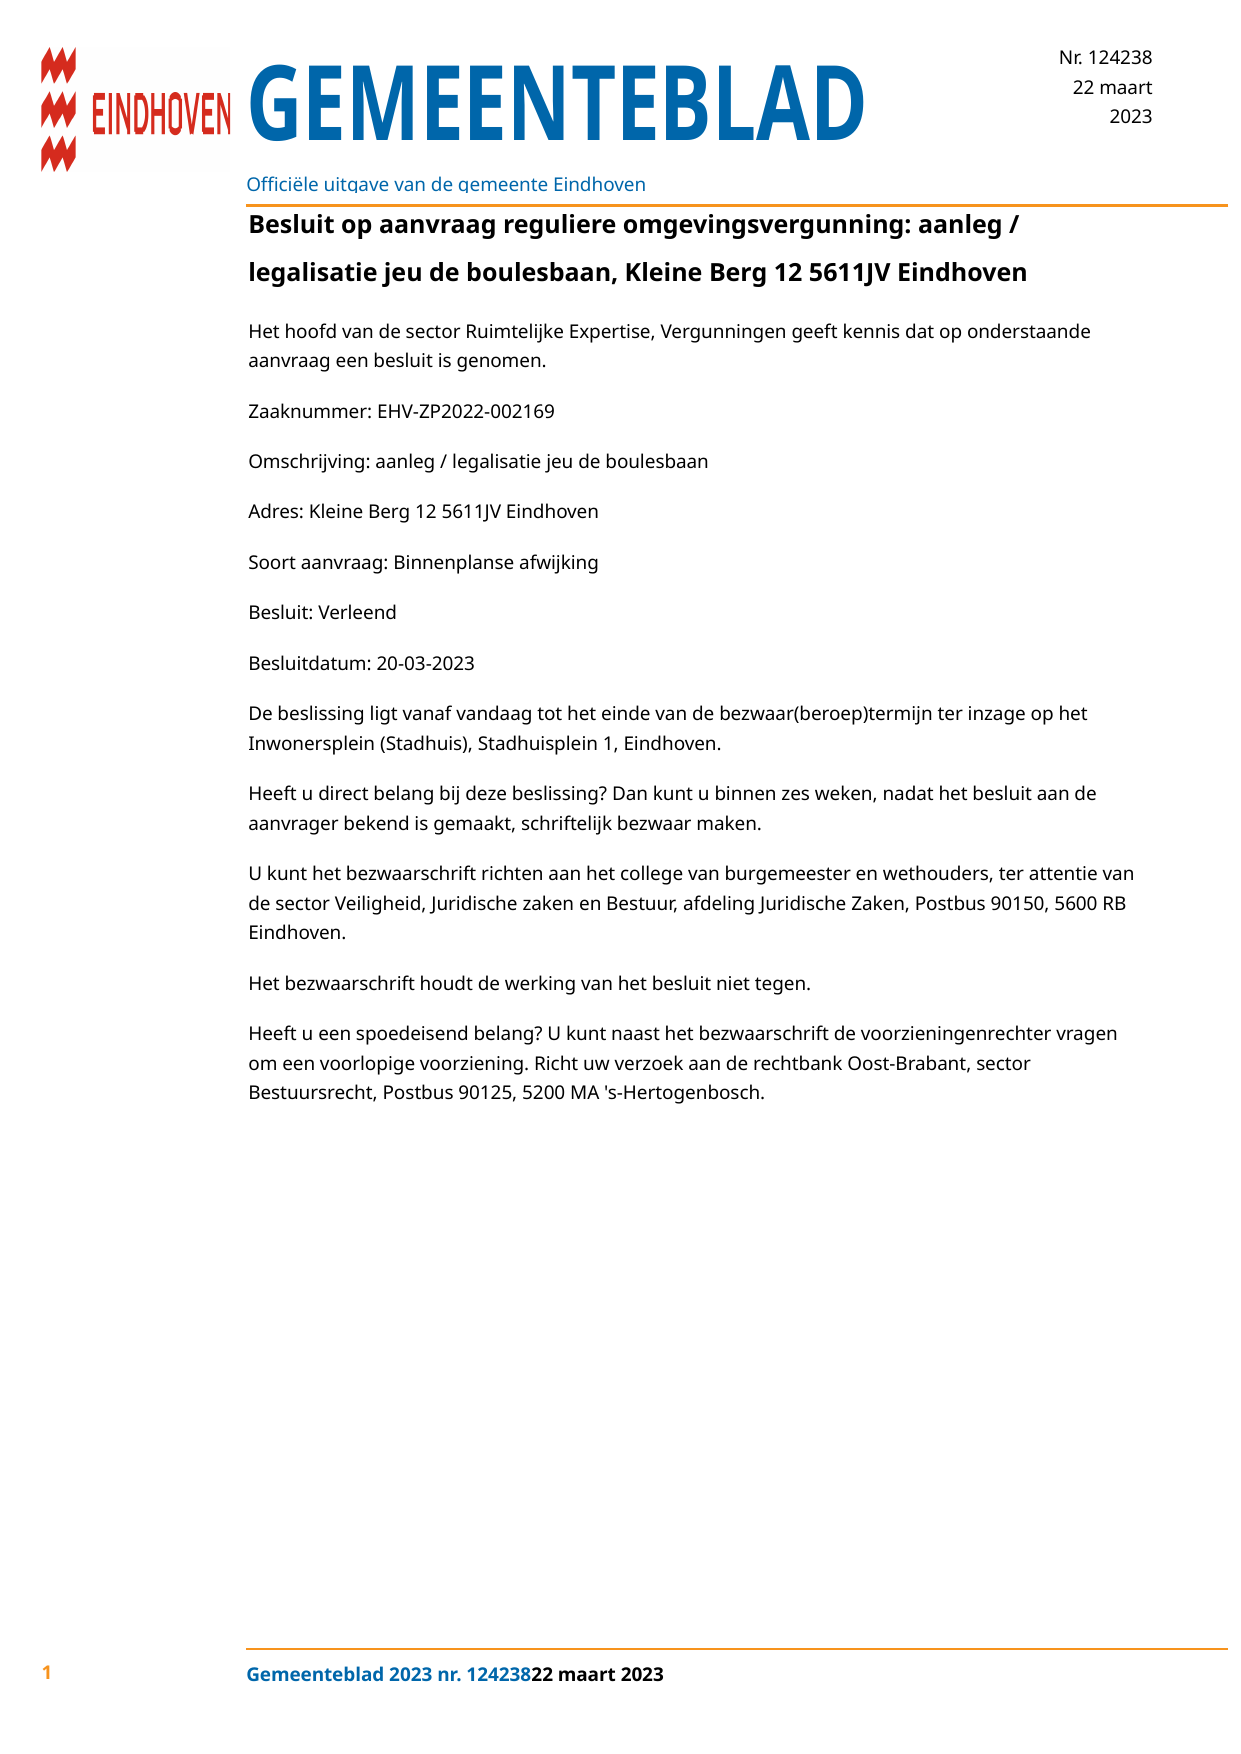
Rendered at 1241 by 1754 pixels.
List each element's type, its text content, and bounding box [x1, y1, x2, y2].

text Het hoofd van de sector Ruimtelijke Expertise, Vergunningen geeft kennis dat op onderstaande aanvraag een besluit is genomen. [248, 318, 1152, 373]
text Soort aanvraag: Binnenplanse afwijking [248, 549, 1152, 575]
text Heeft u een spoedeisend belang? U kunt naast het bezwaarschrift de voorzieningenrechter vragen om een voorlopige voorziening. Richt uw verzoek aan de rechtbank Oost-Brabant, sector Bestuursrecht, Postbus 90125, 5200 MA 's-Hertogenbosch. [248, 1020, 1152, 1105]
text De beslissing ligt vanaf vandaag tot het einde van de bezwaar(beroep)termijn ter inzage op het Inwonersplein (Stadhuis), Stadhuisplein 1, Eindhoven. [248, 700, 1152, 756]
text Adres: Kleine Berg 12 5611JV Eindhoven [248, 499, 1152, 524]
text Besluit op aanvraag reguliere omgevingsvergunning: aanleg / legalisatie jeu de boulesbaan, Kleine Berg 12 5611JV Eindhoven [248, 207, 1152, 288]
text U kunt het bezwaarschrift richten aan het college van burgemeester en wethouders, ter attentie van de sector Veiligheid, Juridische zaken en Bestuur, afdeling Juridische Zaken, Postbus 90150, 5600 RB Eindhoven. [248, 860, 1152, 945]
text Heeft u direct belang bij deze beslissing? Dan kunt u binnen zes weken, nadat het besluit aan de aanvrager bekend is gemaakt, schriftelijk bezwaar maken. [248, 780, 1152, 836]
text Het bezwaarschrift houdt de werking van het besluit niet tegen. [248, 970, 1152, 996]
text Besluit: Verleend [248, 599, 1152, 625]
text Besluitdatum: 20-03-2023 [248, 650, 1152, 676]
text Omschrijving: aanleg / legalisatie jeu de boulesbaan [248, 448, 1152, 474]
picture [41, 47, 231, 172]
text Zaaknummer: EHV-ZP2022-002169 [248, 398, 1152, 424]
